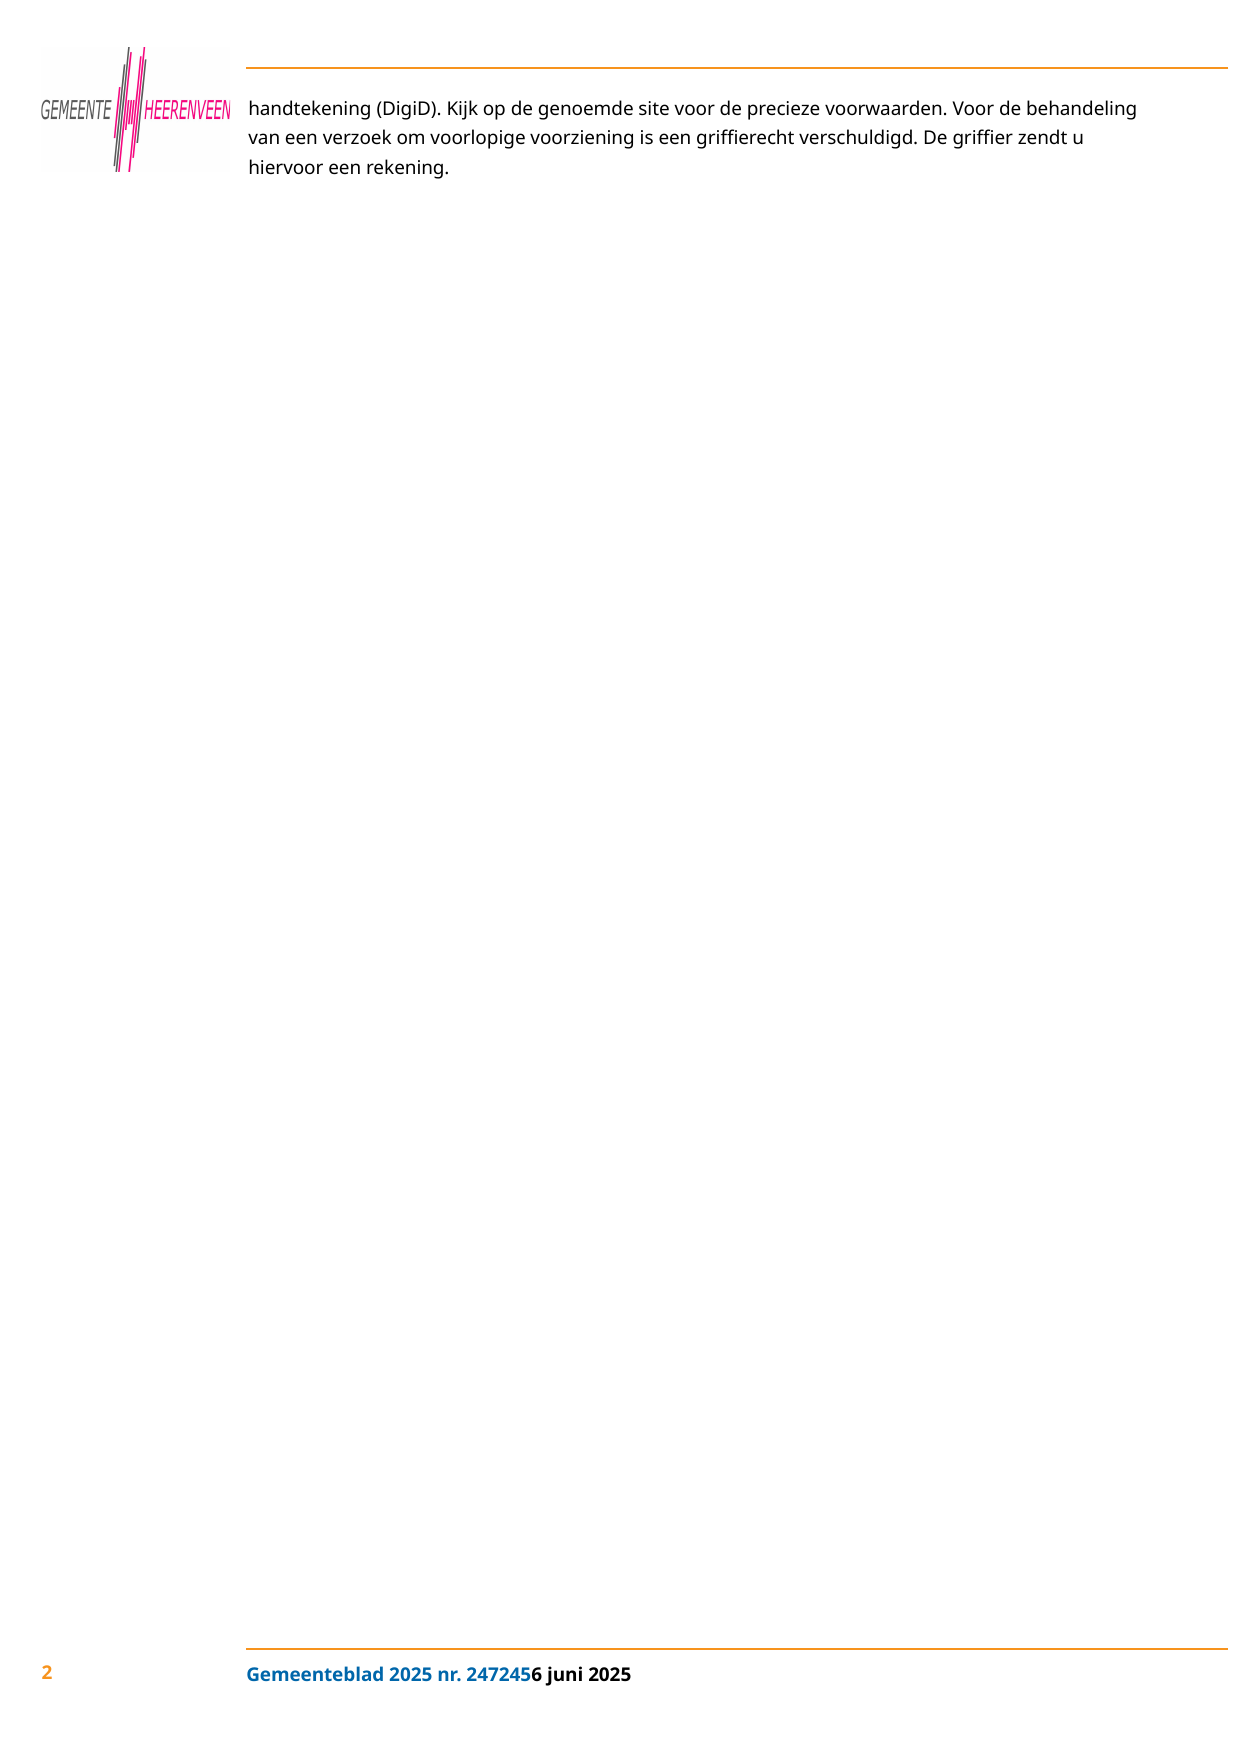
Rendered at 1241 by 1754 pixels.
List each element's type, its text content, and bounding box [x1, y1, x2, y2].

picture [41, 47, 231, 172]
text handtekening (DigiD). Kijk op de genoemde site voor de precieze voorwaarden. Voor de behandeling van een verzoek om voorlopige voorziening is een griffierecht verschuldigd. De griffier zendt u hiervoor een rekening. [248, 95, 1152, 180]
